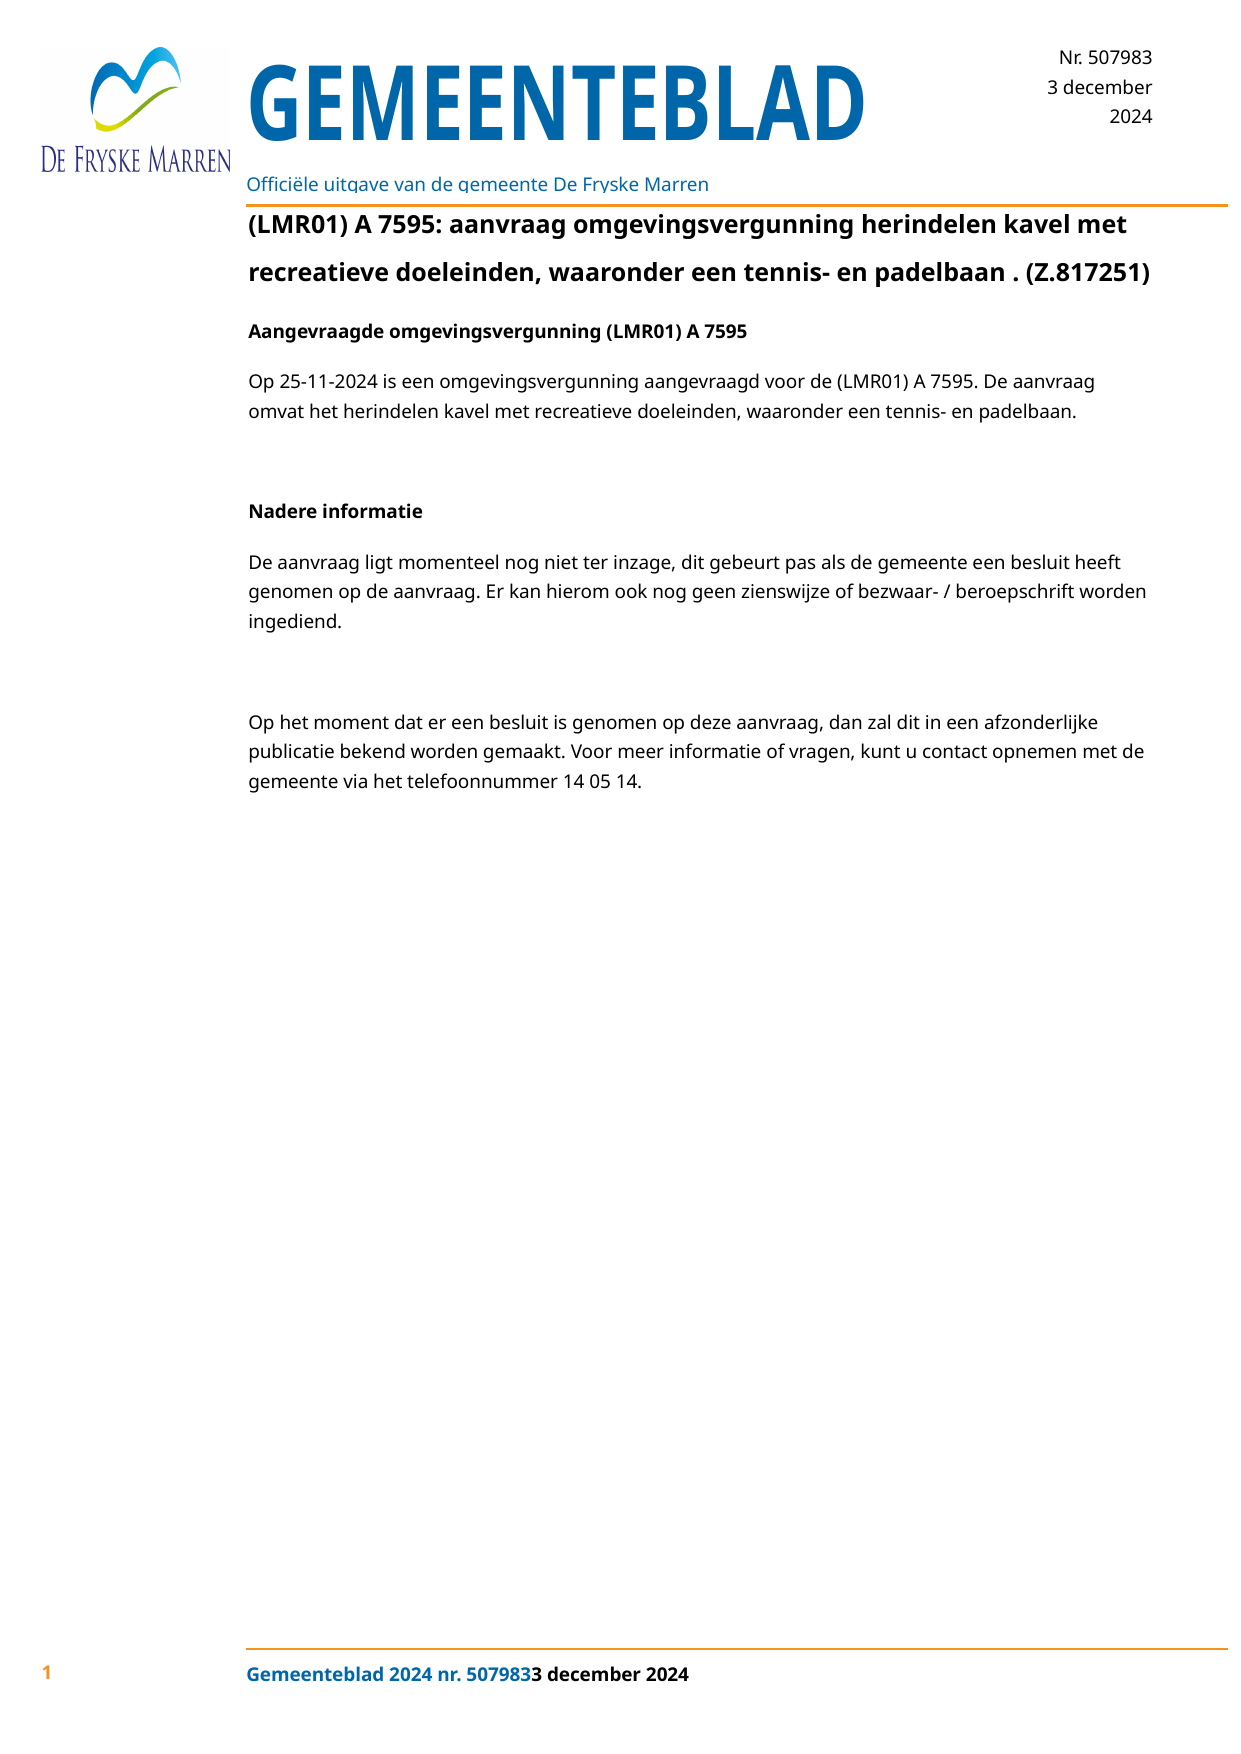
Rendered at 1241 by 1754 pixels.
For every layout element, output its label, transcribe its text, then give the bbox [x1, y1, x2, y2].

text Op het moment dat er een besluit is genomen op deze aanvraag, dan zal dit in een afzonderlijke publicatie bekend worden gemaakt. Voor meer informatie of vragen, kunt u contact opnemen met de gemeente via het telefoonnummer 14 05 14. [248, 709, 1152, 794]
text Nadere informatie [248, 499, 1152, 524]
text Op 25-11-2024 is een omgevingsvergunning aangevraagd voor de (LMR01) A 7595. De aanvraag omvat het herindelen kavel met recreatieve doeleinden, waaronder een tennis- en padelbaan. [248, 368, 1152, 424]
picture [41, 47, 231, 172]
text Aangevraagde omgevingsvergunning (LMR01) A 7595 [248, 318, 1152, 344]
text (LMR01) A 7595: aanvraag omgevingsvergunning herindelen kavel met recreatieve doeleinden, waaronder een tennis- en padelbaan . (Z.817251) [248, 207, 1152, 288]
text De aanvraag ligt momenteel nog niet ter inzage, dit gebeurt pas als de gemeente een besluit heeft genomen op de aanvraag. Er kan hierom ook nog geen zienswijze of bezwaar- / beroepschrift worden ingediend. [248, 549, 1152, 634]
